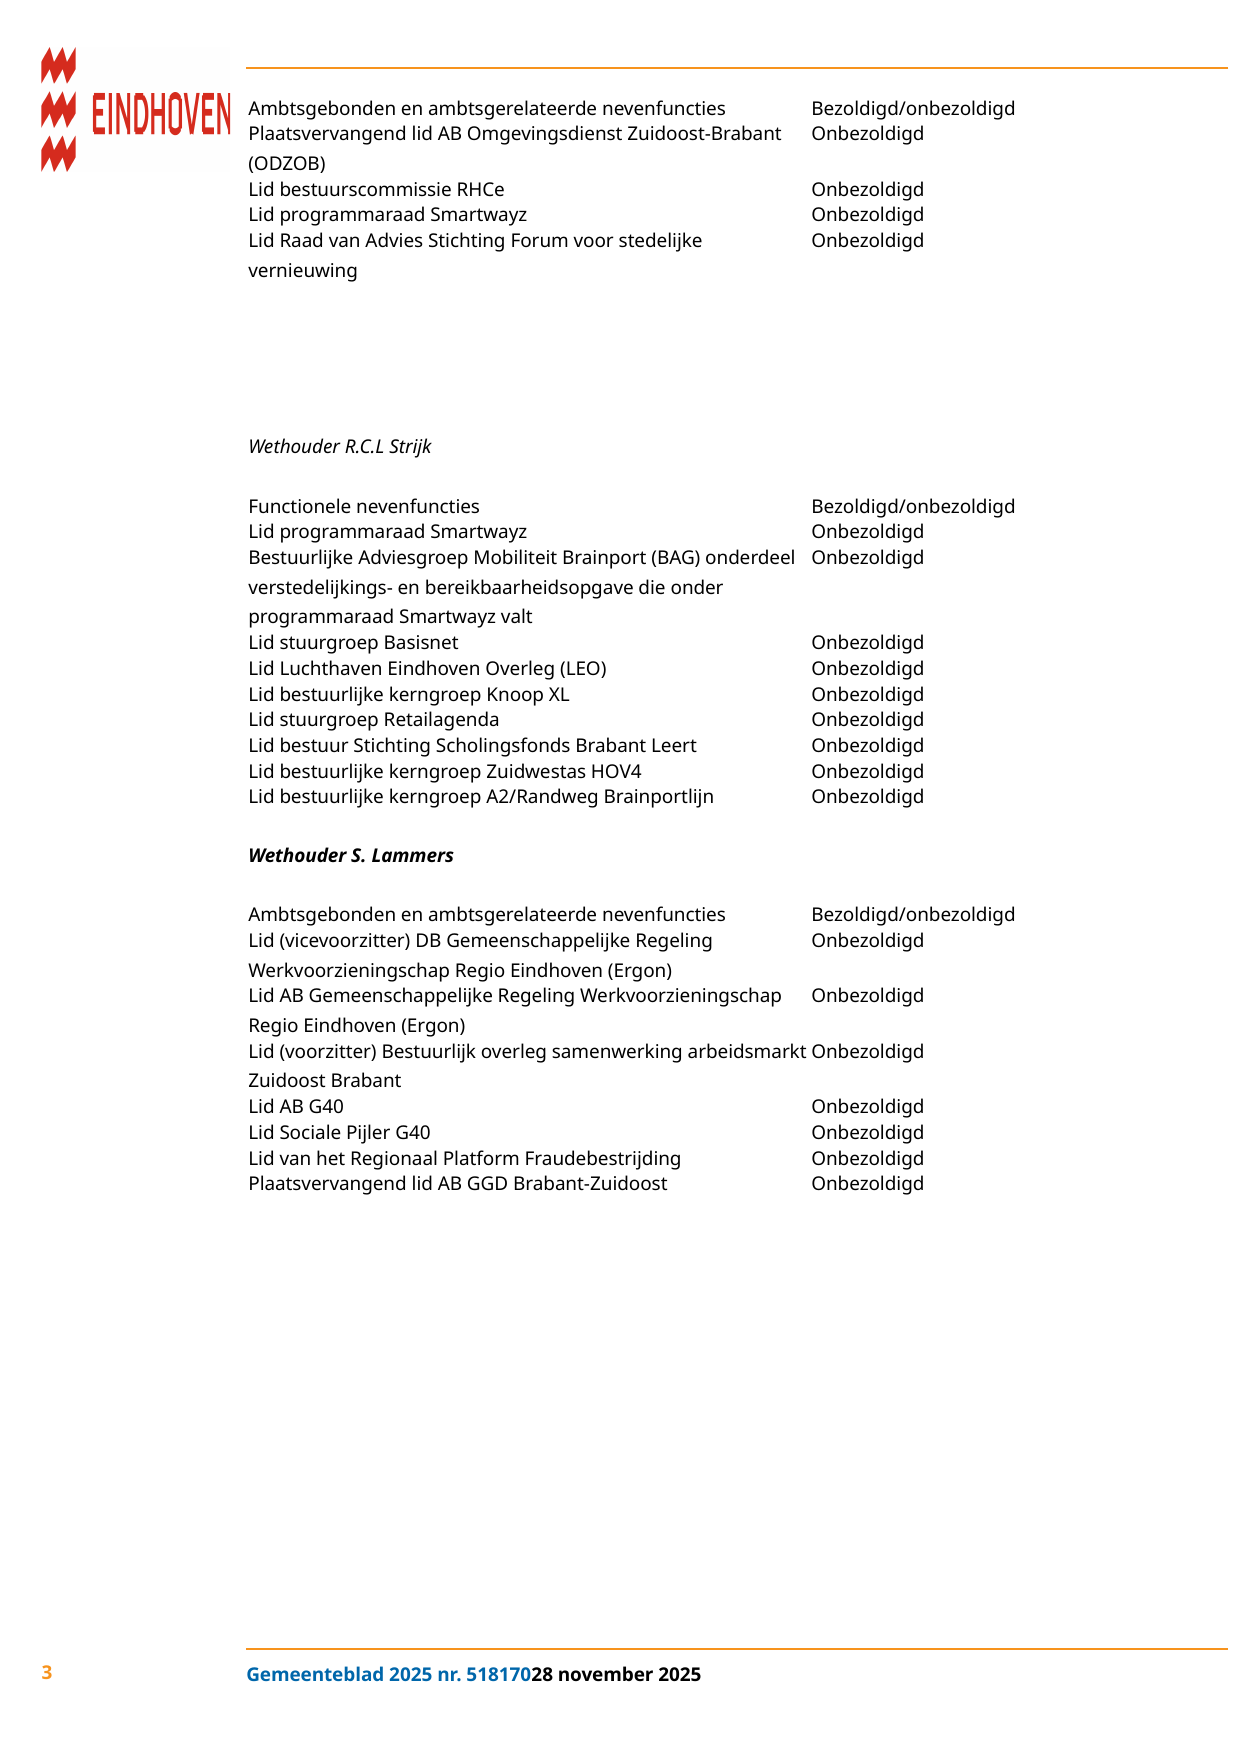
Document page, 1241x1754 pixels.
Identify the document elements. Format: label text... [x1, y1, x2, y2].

table_cell Bestuurlijke Adviesgroep Mobiliteit Brainport (BAG) onderdeel verstedelijkings- en bereikbaarheidsopgave die onder programmaraad Smartwayz valt [248, 545, 811, 629]
table_header Bezoldigd/onbezoldigd [811, 493, 1152, 519]
table_cell Lid Sociale Pijler G40 [248, 1119, 811, 1145]
table_cell Lid Luchthaven Eindhoven Overleg (LEO) [248, 655, 811, 681]
table_cell Lid stuurgroep Retailagenda [248, 707, 811, 732]
table_header Ambtsgebonden en ambtsgerelateerde nevenfuncties [248, 902, 811, 927]
table_cell Onbezoldigd [811, 121, 1152, 176]
table_cell Lid Raad van Advies Stichting Forum voor stedelijke vernieuwing [248, 227, 811, 283]
table_cell Lid programmaraad Smartwayz [248, 519, 811, 544]
table_cell Onbezoldigd [811, 202, 1152, 227]
table_cell Plaatsvervangend lid AB Omgevingsdienst Zuidoost-Brabant (ODZOB) [248, 121, 811, 176]
table_cell Onbezoldigd [811, 1145, 1152, 1170]
table_cell Onbezoldigd [811, 1038, 1152, 1093]
table_cell Lid bestuurlijke kerngroep Knoop XL [248, 681, 811, 707]
table_header Functionele nevenfuncties [248, 493, 811, 519]
table_cell Lid bestuurlijke kerngroep Zuidwestas HOV4 [248, 758, 811, 784]
table_cell Lid bestuurlijke kerngroep A2/Randweg Brainportlijn [248, 784, 811, 809]
table_cell Lid programmaraad Smartwayz [248, 202, 811, 227]
table_cell Lid AB Gemeenschappelijke Regeling Werkvoorzieningschap Regio Eindhoven (Ergon) [248, 983, 811, 1038]
table_cell Onbezoldigd [811, 707, 1152, 732]
table_cell Onbezoldigd [811, 629, 1152, 655]
table_cell Lid bestuur Stichting Scholingsfonds Brabant Leert [248, 732, 811, 758]
picture [41, 47, 231, 172]
table_cell Onbezoldigd [811, 1093, 1152, 1119]
table_header Ambtsgebonden en ambtsgerelateerde nevenfuncties [248, 95, 811, 121]
table_cell Plaatsvervangend lid AB GGD Brabant-Zuidoost [248, 1170, 811, 1196]
table_cell Lid AB G40 [248, 1093, 811, 1119]
table_cell Lid (voorzitter) Bestuurlijk overleg samenwerking arbeidsmarkt Zuidoost Brabant [248, 1038, 811, 1093]
table_cell Onbezoldigd [811, 655, 1152, 681]
table_header Bezoldigd/onbezoldigd [811, 902, 1152, 927]
table_cell Lid stuurgroep Basisnet [248, 629, 811, 655]
table_header Bezoldigd/onbezoldigd [811, 95, 1152, 121]
text Wethouder R.C.L Strijk [248, 434, 1152, 459]
table_cell Onbezoldigd [811, 519, 1152, 544]
table_cell Onbezoldigd [811, 784, 1152, 809]
table_cell Lid (vicevoorzitter) DB Gemeenschappelijke Regeling Werkvoorzieningschap Regio Eindhoven (Ergon) [248, 927, 811, 983]
table_cell Onbezoldigd [811, 545, 1152, 629]
table_cell Onbezoldigd [811, 983, 1152, 1038]
table_cell Onbezoldigd [811, 927, 1152, 983]
table_cell Onbezoldigd [811, 176, 1152, 202]
table_cell Onbezoldigd [811, 732, 1152, 758]
table_cell Onbezoldigd [811, 1170, 1152, 1196]
text Wethouder S. Lammers [248, 842, 1152, 868]
table_cell Onbezoldigd [811, 758, 1152, 784]
table_cell Onbezoldigd [811, 681, 1152, 707]
table_cell Lid van het Regionaal Platform Fraudebestrijding [248, 1145, 811, 1170]
table_cell Onbezoldigd [811, 1119, 1152, 1145]
table_cell Lid bestuurscommissie RHCe [248, 176, 811, 202]
table_cell Onbezoldigd [811, 227, 1152, 283]
